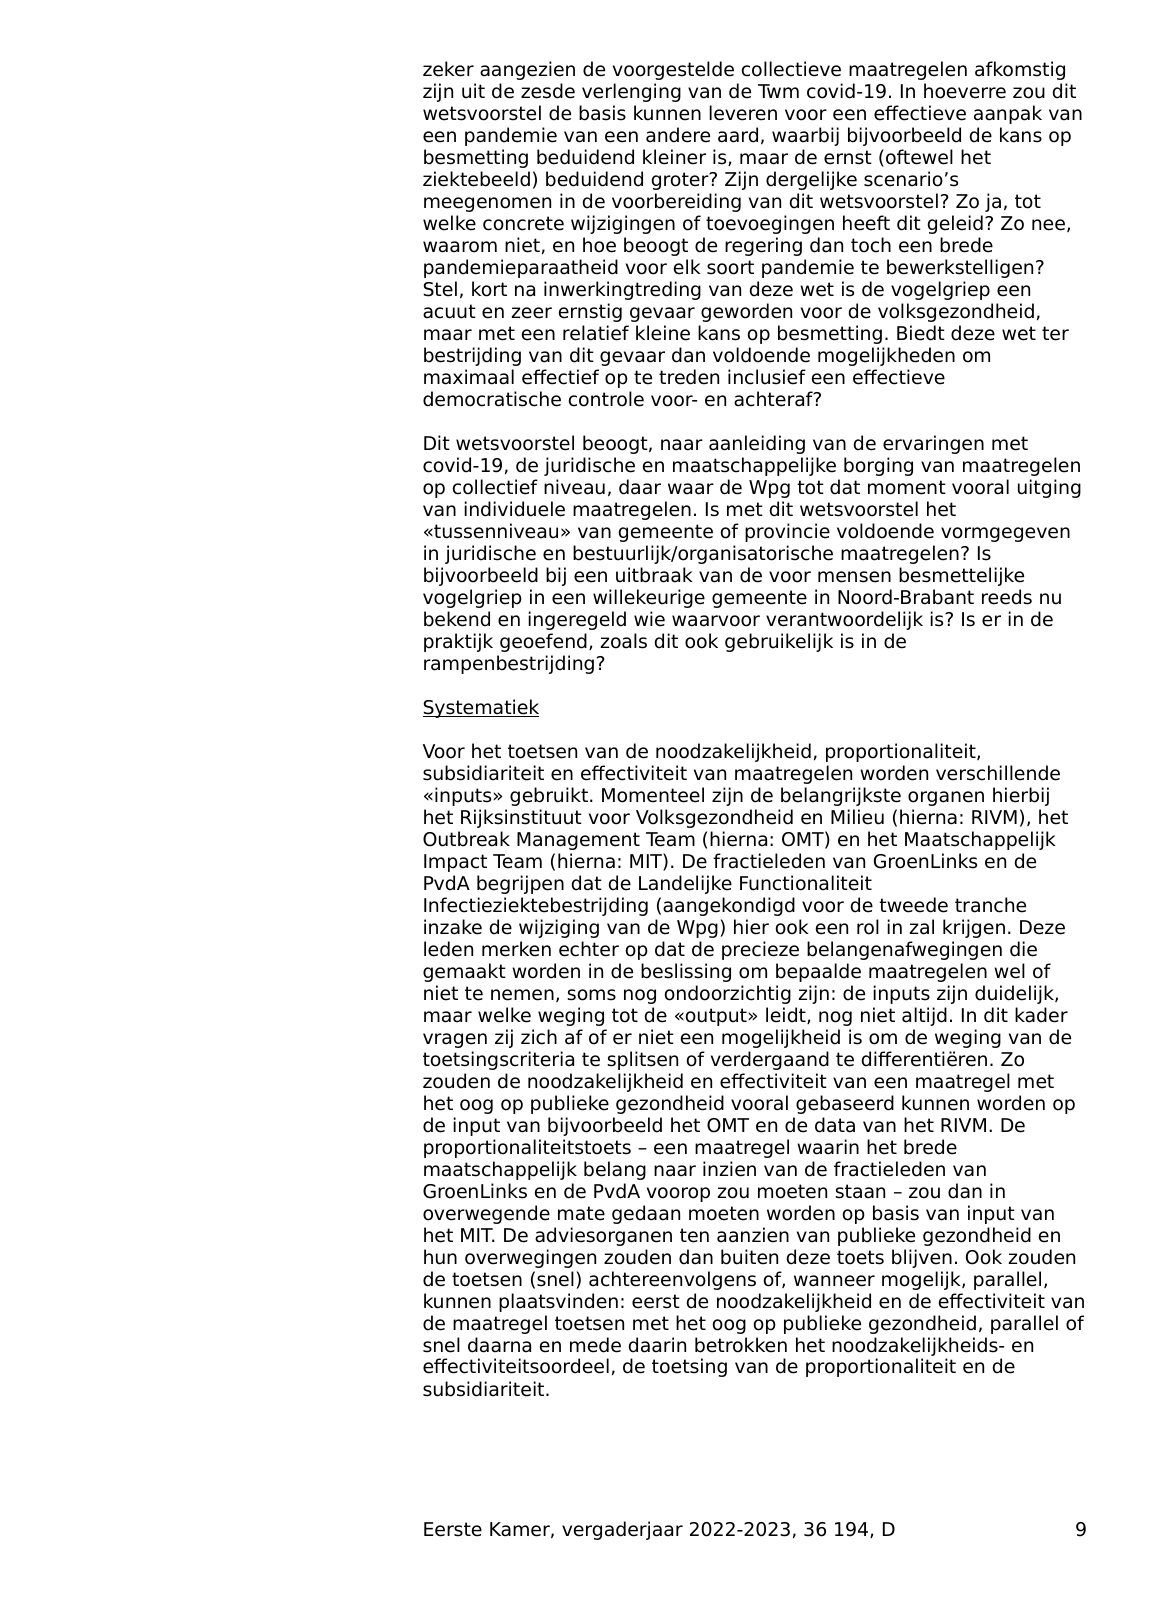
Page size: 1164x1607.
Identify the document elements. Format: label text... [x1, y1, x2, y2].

subtitle Systematiek [422, 697, 1087, 719]
text zeker aangezien de voorgestelde collectieve maatregelen afkomstig zijn uit de zesde verlenging van de Twm covid-19. In hoeverre zou dit wetsvoorstel de basis kunnen leveren voor een effectieve aanpak van een pandemie van een andere aard, waarbij bijvoorbeeld de kans op besmetting beduidend kleiner is, maar de ernst (oftewel het ziektebeeld) beduidend groter? Zijn dergelijke scenario’s meegenomen in de voorbereiding van dit wetsvoorstel? Zo ja, tot welke concrete wijzigingen of toevoegingen heeft dit geleid? Zo nee, waarom niet, en hoe beoogt de regering dan toch een brede pandemieparaatheid voor elk soort pandemie te bewerkstelligen? Stel, kort na inwerkingtreding van deze wet is de vogelgriep een acuut en zeer ernstig gevaar geworden voor de volksgezondheid, maar met een relatief kleine kans op besmetting. Biedt deze wet ter bestrijding van dit gevaar dan voldoende mogelijkheden om maximaal effectief op te treden inclusief een effectieve democratische controle voor- en achteraf? [422, 59, 1087, 411]
text Voor het toetsen van de noodzakelijkheid, proportionaliteit, subsidiariteit en effectiviteit van maatregelen worden verschillende «inputs» gebruikt. Momenteel zijn de belangrijkste organen hierbij het Rijksinstituut voor Volksgezondheid en Milieu (hierna: RIVM), het Outbreak Management Team (hierna: OMT) en het Maatschappelijk Impact Team (hierna: MIT). De fractieleden van GroenLinks en de PvdA begrijpen dat de Landelijke Functionaliteit Infectieziektebestrijding (aangekondigd voor de tweede tranche inzake de wijziging van de Wpg) hier ook een rol in zal krijgen. Deze leden merken echter op dat de precieze belangenafwegingen die gemaakt worden in de beslissing om bepaalde maatregelen wel of niet te nemen, soms nog ondoorzichtig zijn: de inputs zijn duidelijk, maar welke weging tot de «output» leidt, nog niet altijd. In dit kader vragen zij zich af of er niet een mogelijkheid is om de weging van de toetsingscriteria te splitsen of verdergaand te differentiëren. Zo zouden de noodzakelijkheid en effectiviteit van een maatregel met het oog op publieke gezondheid vooral gebaseerd kunnen worden op de input van bijvoorbeeld het OMT en de data van het RIVM. De proportionaliteitstoets – een maatregel waarin het brede maatschappelijk belang naar inzien van de fractieleden van GroenLinks en de PvdA voorop zou moeten staan – zou dan in overwegende mate gedaan moeten worden op basis van input van het MIT. De adviesorganen ten aanzien van publieke gezondheid en hun overwegingen zouden dan buiten deze toets blijven. Ook zouden de toetsen (snel) achtereenvolgens of, wanneer mogelijk, parallel, kunnen plaatsvinden: eerst de noodzakelijkheid en de effectiviteit van de maatregel toetsen met het oog op publieke gezondheid, parallel of snel daarna en mede daarin betrokken het noodzakelijkheids- en effectiviteitsoordeel, de toetsing van de proportionaliteit en de subsidiariteit. [422, 741, 1087, 1400]
text Dit wetsvoorstel beoogt, naar aanleiding van de ervaringen met covid-19, de juridische en maatschappelijke borging van maatregelen op collectief niveau, daar waar de Wpg tot dat moment vooral uitging van individuele maatregelen. Is met dit wetsvoorstel het «tussenniveau» van gemeente of provincie voldoende vormgegeven in juridische en bestuurlijk/organisatorische maatregelen? Is bijvoorbeeld bij een uitbraak van de voor mensen besmettelijke vogelgriep in een willekeurige gemeente in Noord-Brabant reeds nu bekend en ingeregeld wie waarvoor verantwoordelijk is? Is er in de praktijk geoefend, zoals dit ook gebruikelijk is in de rampenbestrijding? [422, 433, 1087, 675]
